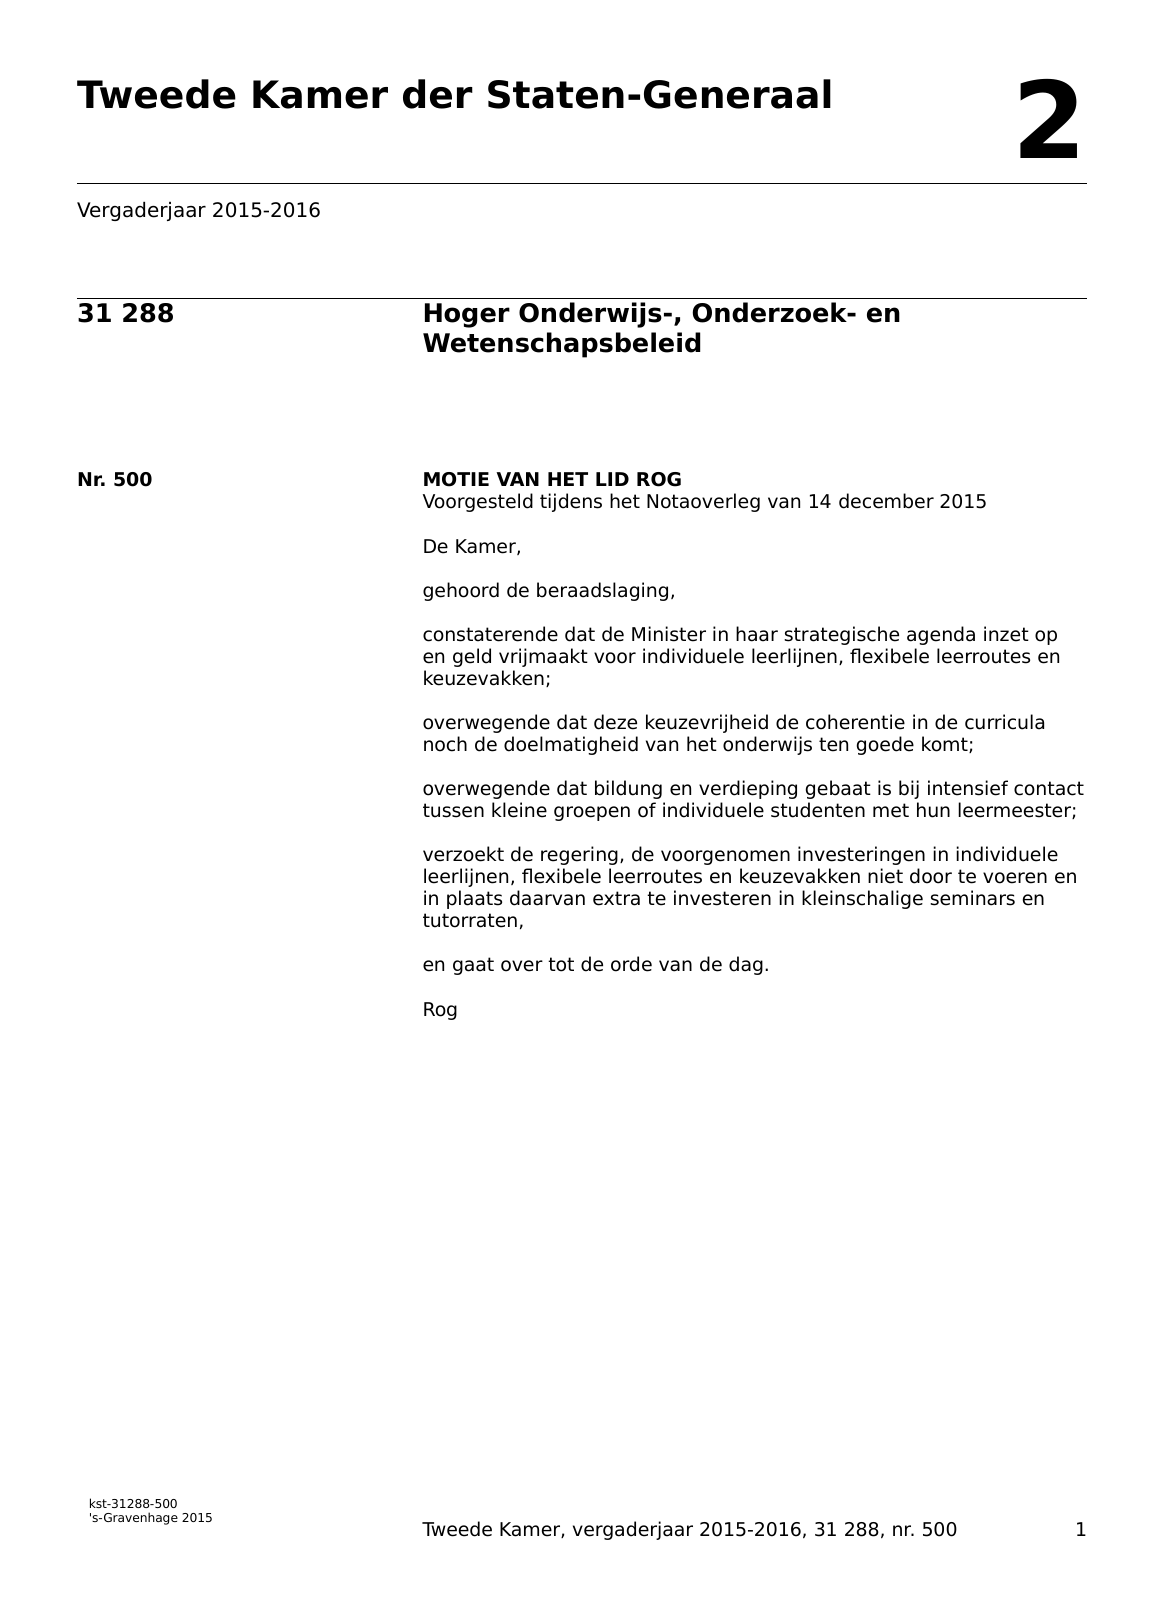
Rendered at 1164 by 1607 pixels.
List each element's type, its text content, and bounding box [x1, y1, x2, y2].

text overwegende dat deze keuzevrijheid de coherentie in de curricula noch de doelmatigheid van het onderwijs ten goede komt; [422, 712, 1087, 756]
text Voorgesteld tijdens het Notaoverleg van 14 december 2015 [422, 491, 1087, 513]
text 's-Gravenhage 2015 [88, 1511, 323, 1525]
text overwegende dat bildung en verdieping gebaat is bij intensief contact tussen kleine groepen of individuele studenten met hun leermeester; [422, 778, 1087, 822]
text Rog [422, 998, 1087, 1021]
text kst-31288-500 [88, 1497, 323, 1511]
text constaterende dat de Minister in haar strategische agenda inzet op en geld vrijmaakt voor individuele leerlijnen, flexibele leerroutes en keuzevakken; [422, 624, 1087, 690]
text gehoord de beraadslaging, [422, 580, 1087, 602]
text verzoekt de regering, de voorgenomen investeringen in individuele leerlijnen, flexibele leerroutes en keuzevakken niet door te voeren en in plaats daarvan extra te investeren in kleinschalige seminars en tutorraten, [422, 844, 1087, 932]
text De Kamer, [422, 536, 1087, 557]
subtitle 31 288 Hoger Onderwijs-, Onderzoek- en Wetenschapsbeleid [77, 299, 1087, 358]
table_header Tweede Kamer der Staten-Generaal [77, 59, 886, 183]
table_cell Vergaderjaar 2015-2016 [77, 184, 1087, 298]
text en gaat over tot de orde van de dag. [422, 954, 1087, 976]
table_header 2 [886, 59, 1087, 183]
subtitle Nr. 500 MOTIE VAN HET LID ROG [77, 469, 1087, 491]
